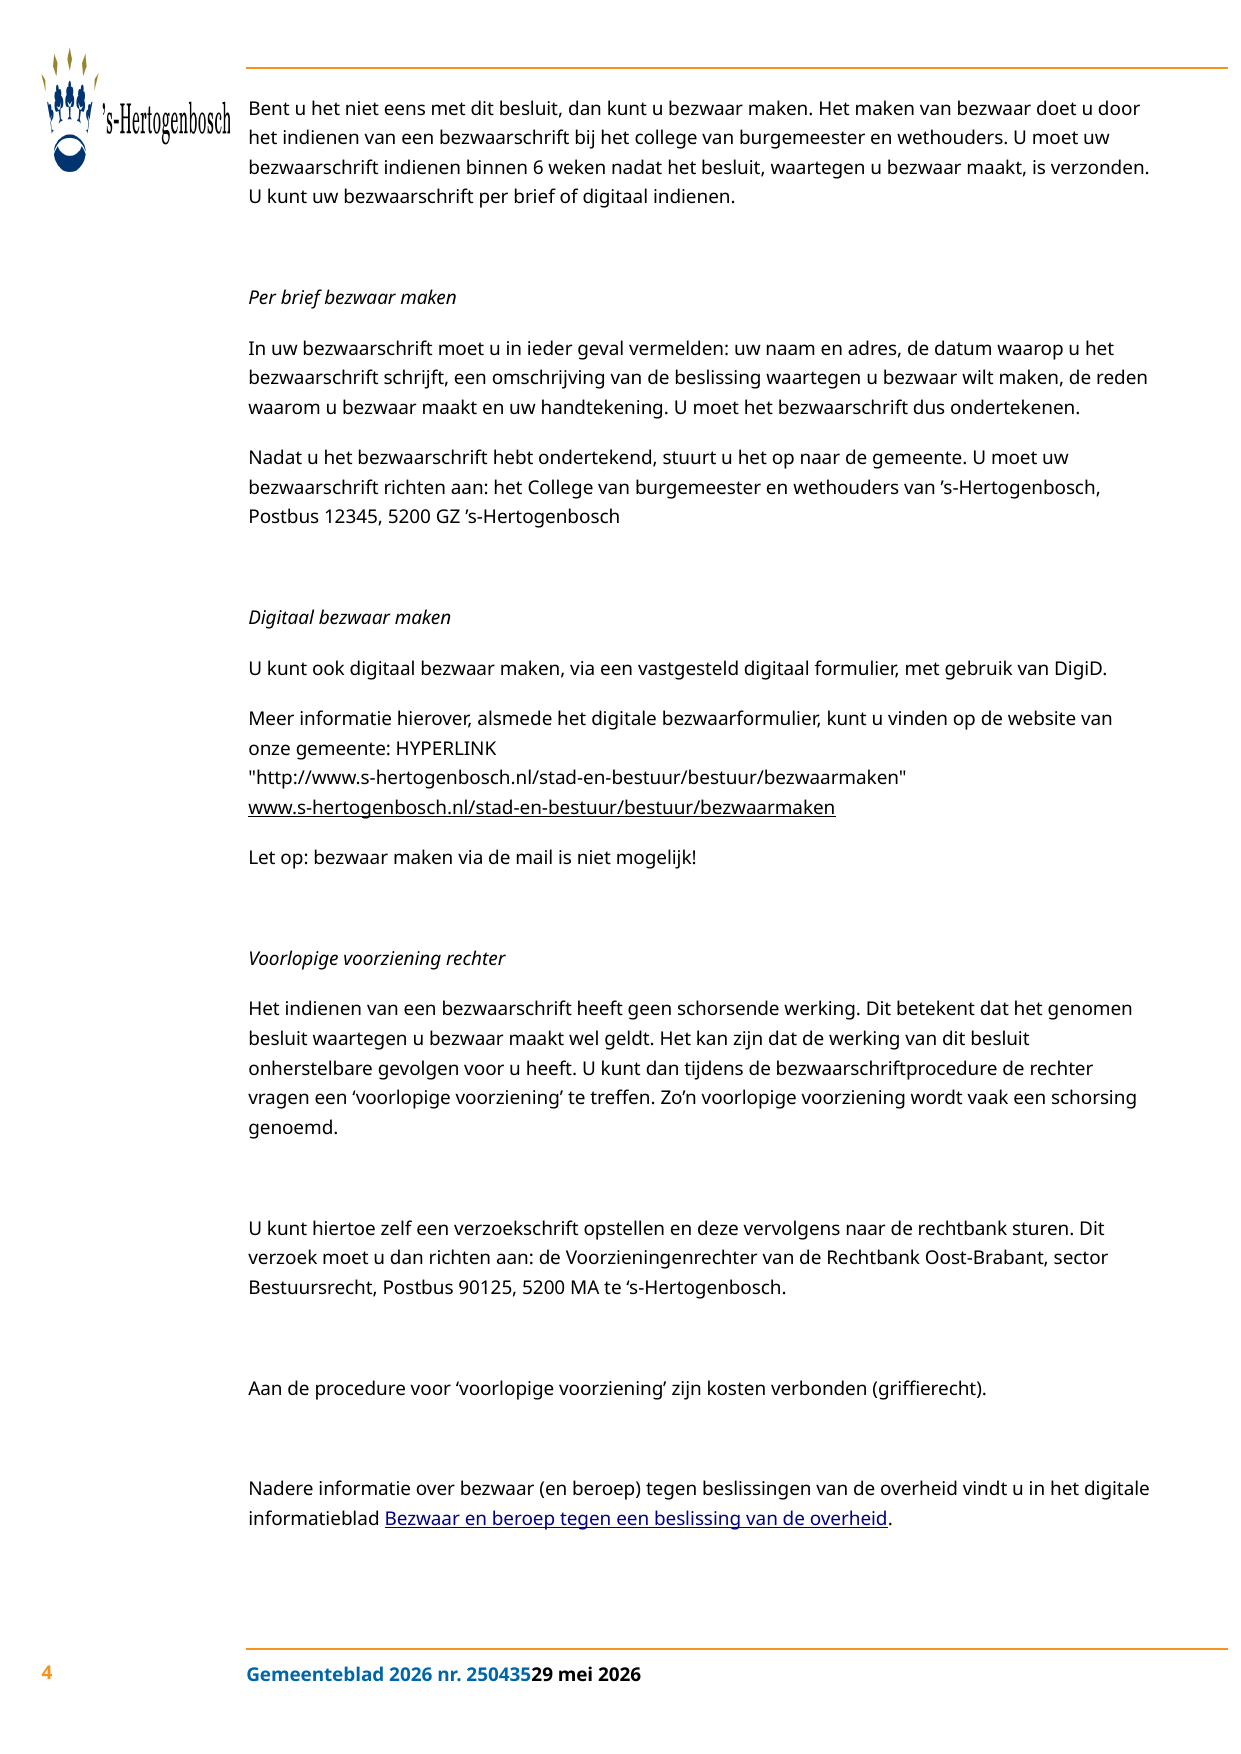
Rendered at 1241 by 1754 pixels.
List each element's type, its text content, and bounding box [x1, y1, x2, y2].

text U kunt hiertoe zelf een verzoekschrift opstellen en deze vervolgens naar de rechtbank sturen. Dit verzoek moet u dan richten aan: de Voorzieningenrechter van de Rechtbank Oost-Brabant, sector Bestuursrecht, Postbus 90125, 5200 MA te ‘s-Hertogenbosch. [248, 1215, 1152, 1300]
text Nadere informatie over bezwaar (en beroep) tegen beslissingen van de overheid vindt u in het digitale informatieblad Bezwaar en beroep tegen een beslissing van de overheid. [248, 1476, 1152, 1531]
text Let op: bezwaar maken via de mail is niet mogelijk! [248, 844, 1152, 870]
text Nadat u het bezwaarschrift hebt ondertekend, stuurt u het op naar de gemeente. U moet uw bezwaarschrift richten aan: het College van burgemeester en wethouders van ’s-Hertogenbosch, Postbus 12345, 5200 GZ ’s-Hertogenbosch [248, 444, 1152, 529]
text Het indienen van een bezwaarschrift heeft geen schorsende werking. Dit betekent dat het genomen besluit waartegen u bezwaar maakt wel geldt. Het kan zijn dat de werking van dit besluit onherstelbare gevolgen voor u heeft. U kunt dan tijdens de bezwaarschriftprocedure de rechter vragen een ‘voorlopige voorziening’ te treffen. Zo’n voorlopige voorziening wordt vaak een schorsing genoemd. [248, 996, 1152, 1140]
text Digitaal bezwaar maken [248, 604, 1152, 630]
text Voorlopige voorziening rechter [248, 945, 1152, 971]
text Bent u het niet eens met dit besluit, dan kunt u bezwaar maken. Het maken van bezwaar doet u door het indienen van een bezwaarschrift bij het college van burgemeester en wethouders. U moet uw bezwaarschrift indienen binnen 6 weken nadat het besluit, waartegen u bezwaar maakt, is verzonden. U kunt uw bezwaarschrift per brief of digitaal indienen. [248, 95, 1152, 209]
text Per brief bezwaar maken [248, 284, 1152, 310]
text Meer informatie hierover, alsmede het digitale bezwaarformulier, kunt u vinden op de website van onze gemeente: HYPERLINK "http://www.s-hertogenbosch.nl/stad-en-bestuur/bestuur/bezwaarmaken" www.s-hertogenbosch.nl/stad-en-bestuur/bestuur/bezwaarmaken [248, 705, 1152, 820]
text U kunt ook digitaal bezwaar maken, via een vastgesteld digitaal formulier, met gebruik van DigiD. [248, 655, 1152, 681]
picture [41, 47, 231, 172]
text In uw bezwaarschrift moet u in ieder geval vermelden: uw naam en adres, de datum waarop u het bezwaarschrift schrijft, een omschrijving van de beslissing waartegen u bezwaar wilt maken, de reden waarom u bezwaar maakt en uw handtekening. U moet het bezwaarschrift dus ondertekenen. [248, 335, 1152, 420]
text Aan de procedure voor ‘voorlopige voorziening’ zijn kosten verbonden (griffierecht). [248, 1375, 1152, 1401]
